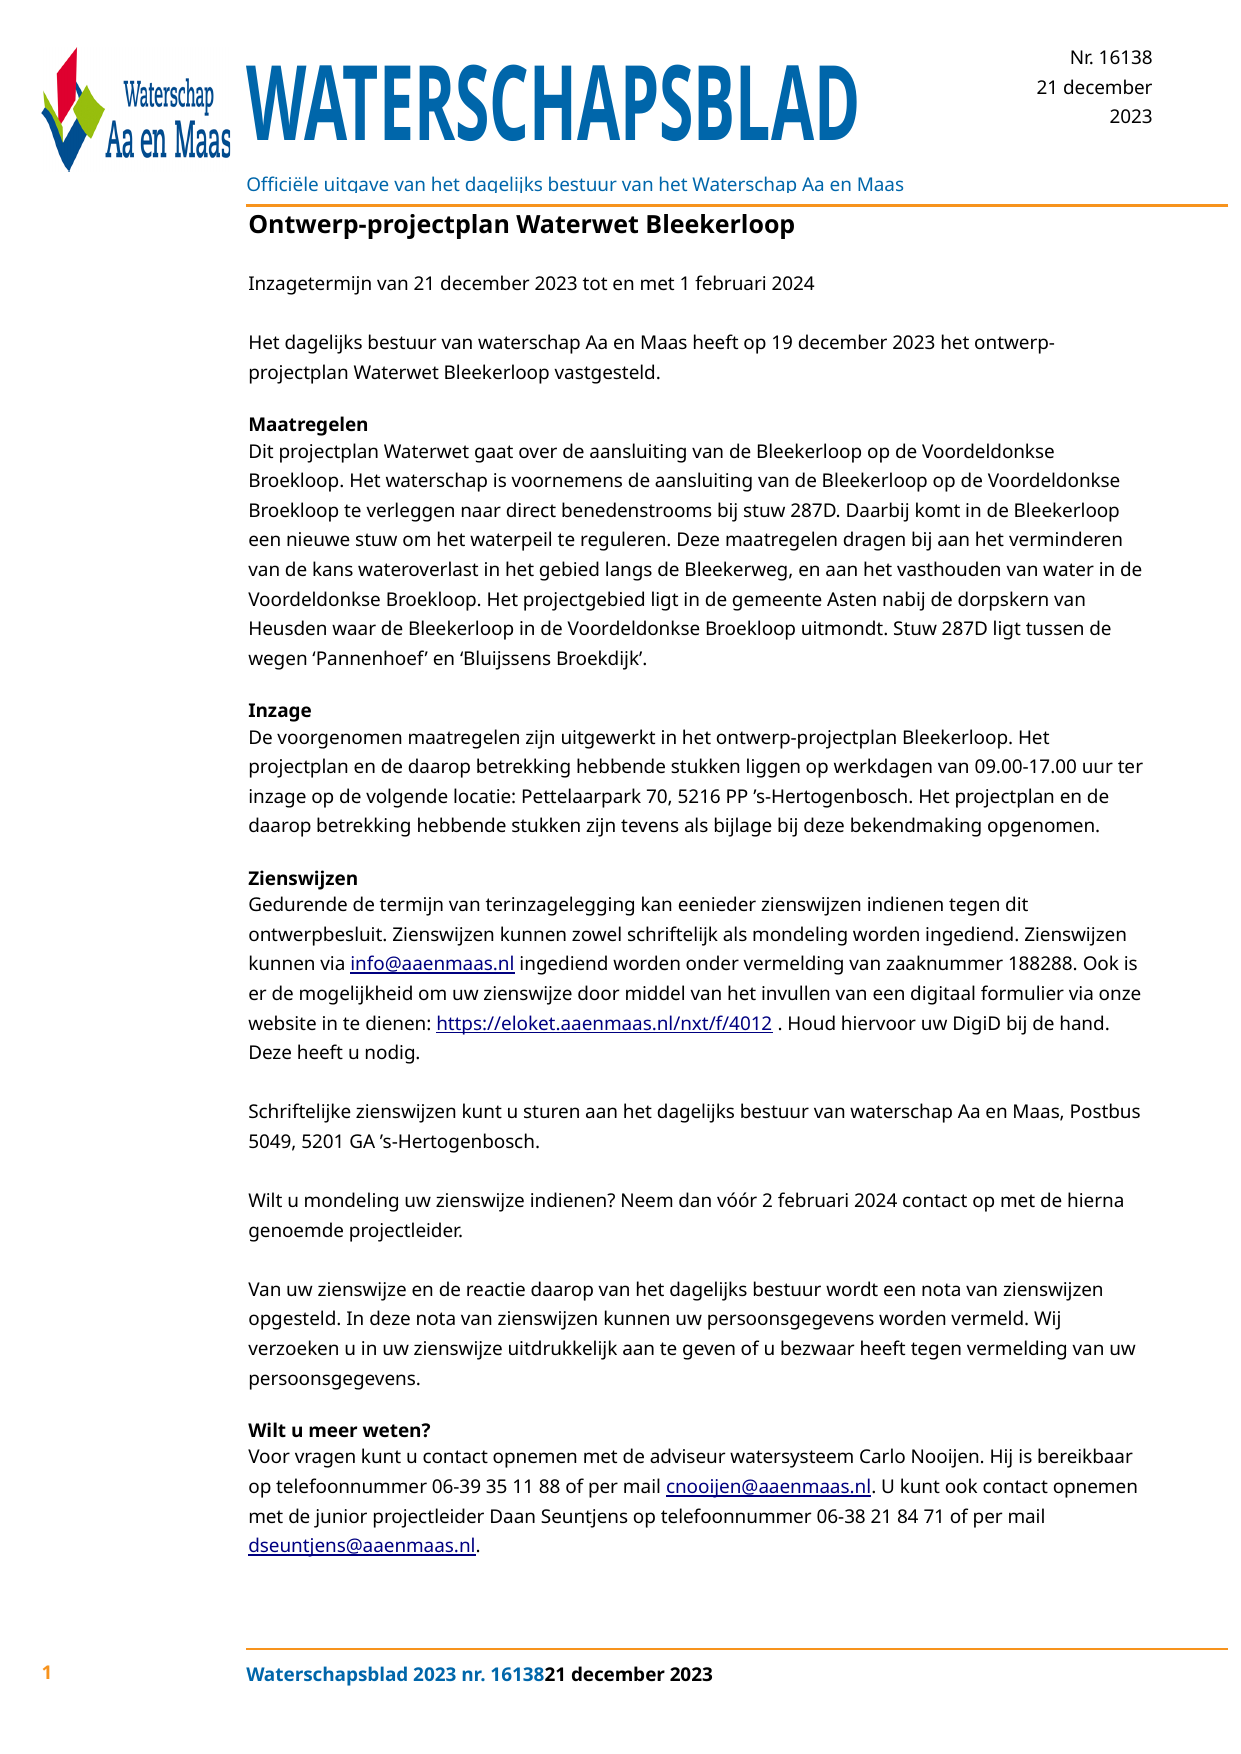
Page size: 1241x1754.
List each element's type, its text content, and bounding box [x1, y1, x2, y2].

text Gedurende de termijn van terinzagelegging kan eenieder zienswijzen indienen tegen dit ontwerpbesluit. Zienswijzen kunnen zowel schriftelijk als mondeling worden ingediend. Zienswijzen kunnen via info@aaenmaas.nl ingediend worden onder vermelding van zaaknummer 188288. Ook is er de mogelijkheid om uw zienswijze door middel van het invullen van een digitaal formulier via onze website in te dienen: https://eloket.aaenmaas.nl/nxt/f/4012 . Houd hiervoor uw DigiD bij de hand. Deze heeft u nodig. [248, 891, 1152, 1065]
text Wilt u mondeling uw zienswijze indienen? Neem dan vóór 2 februari 2024 contact op met de hierna genoemde projectleider. [248, 1187, 1152, 1243]
text Dit projectplan Waterwet gaat over de aansluiting van de Bleekerloop op de Voordeldonkse Broekloop. Het waterschap is voornemens de aansluiting van de Bleekerloop op de Voordeldonkse Broekloop te verleggen naar direct benedenstrooms bij stuw 287D. Daarbij komt in de Bleekerloop een nieuwe stuw om het waterpeil te reguleren. Deze maatregelen dragen bij aan het verminderen van de kans wateroverlast in het gebied langs de Bleekerweg, en aan het vasthouden van water in de Voordeldonkse Broekloop. Het projectgebied ligt in de gemeente Asten nabij de dorpskern van Heusden waar de Bleekerloop in de Voordeldonkse Broekloop uitmondt. Stuw 287D ligt tussen de wegen ‘Pannenhoef’ en ‘Bluijssens Broekdijk’. [248, 438, 1152, 671]
text Schriftelijke zienswijzen kunt u sturen aan het dagelijks bestuur van waterschap Aa en Maas, Postbus 5049, 5201 GA ’s-Hertogenbosch. [248, 1098, 1152, 1154]
text Maatregelen [248, 409, 1152, 438]
text Inzagetermijn van 21 december 2023 tot en met 1 februari 2024 [248, 270, 1152, 296]
picture [41, 47, 231, 172]
text Wilt u meer weten? [248, 1415, 1152, 1444]
text Inzage [248, 695, 1152, 724]
text Voor vragen kunt u contact opnemen met de adviseur watersysteem Carlo Nooijen. Hij is bereikbaar op telefoonnummer 06-39 35 11 88 of per mail cnooijen@aaenmaas.nl. U kunt ook contact opnemen met de junior projectleider Daan Seuntjens op telefoonnummer 06-38 21 84 71 of per mail dseuntjens@aaenmaas.nl. [248, 1444, 1152, 1558]
text Het dagelijks bestuur van waterschap Aa en Maas heeft op 19 december 2023 het ontwerp-projectplan Waterwet Bleekerloop vastgesteld. [248, 329, 1152, 385]
text Ontwerp-projectplan Waterwet Bleekerloop [248, 207, 1152, 241]
text Zienswijzen [248, 863, 1152, 891]
text De voorgenomen maatregelen zijn uitgewerkt in het ontwerp-projectplan Bleekerloop. Het projectplan en de daarop betrekking hebbende stukken liggen op werkdagen van 09.00-17.00 uur ter inzage op de volgende locatie: Pettelaarpark 70, 5216 PP ’s-Hertogenbosch. Het projectplan en de daarop betrekking hebbende stukken zijn tevens als bijlage bij deze bekendmaking opgenomen. [248, 724, 1152, 838]
text Van uw zienswijze en de reactie daarop van het dagelijks bestuur wordt een nota van zienswijzen opgesteld. In deze nota van zienswijzen kunnen uw persoonsgegevens worden vermeld. Wij verzoeken u in uw zienswijze uitdrukkelijk aan te geven of u bezwaar heeft tegen vermelding van uw persoonsgegevens. [248, 1276, 1152, 1391]
